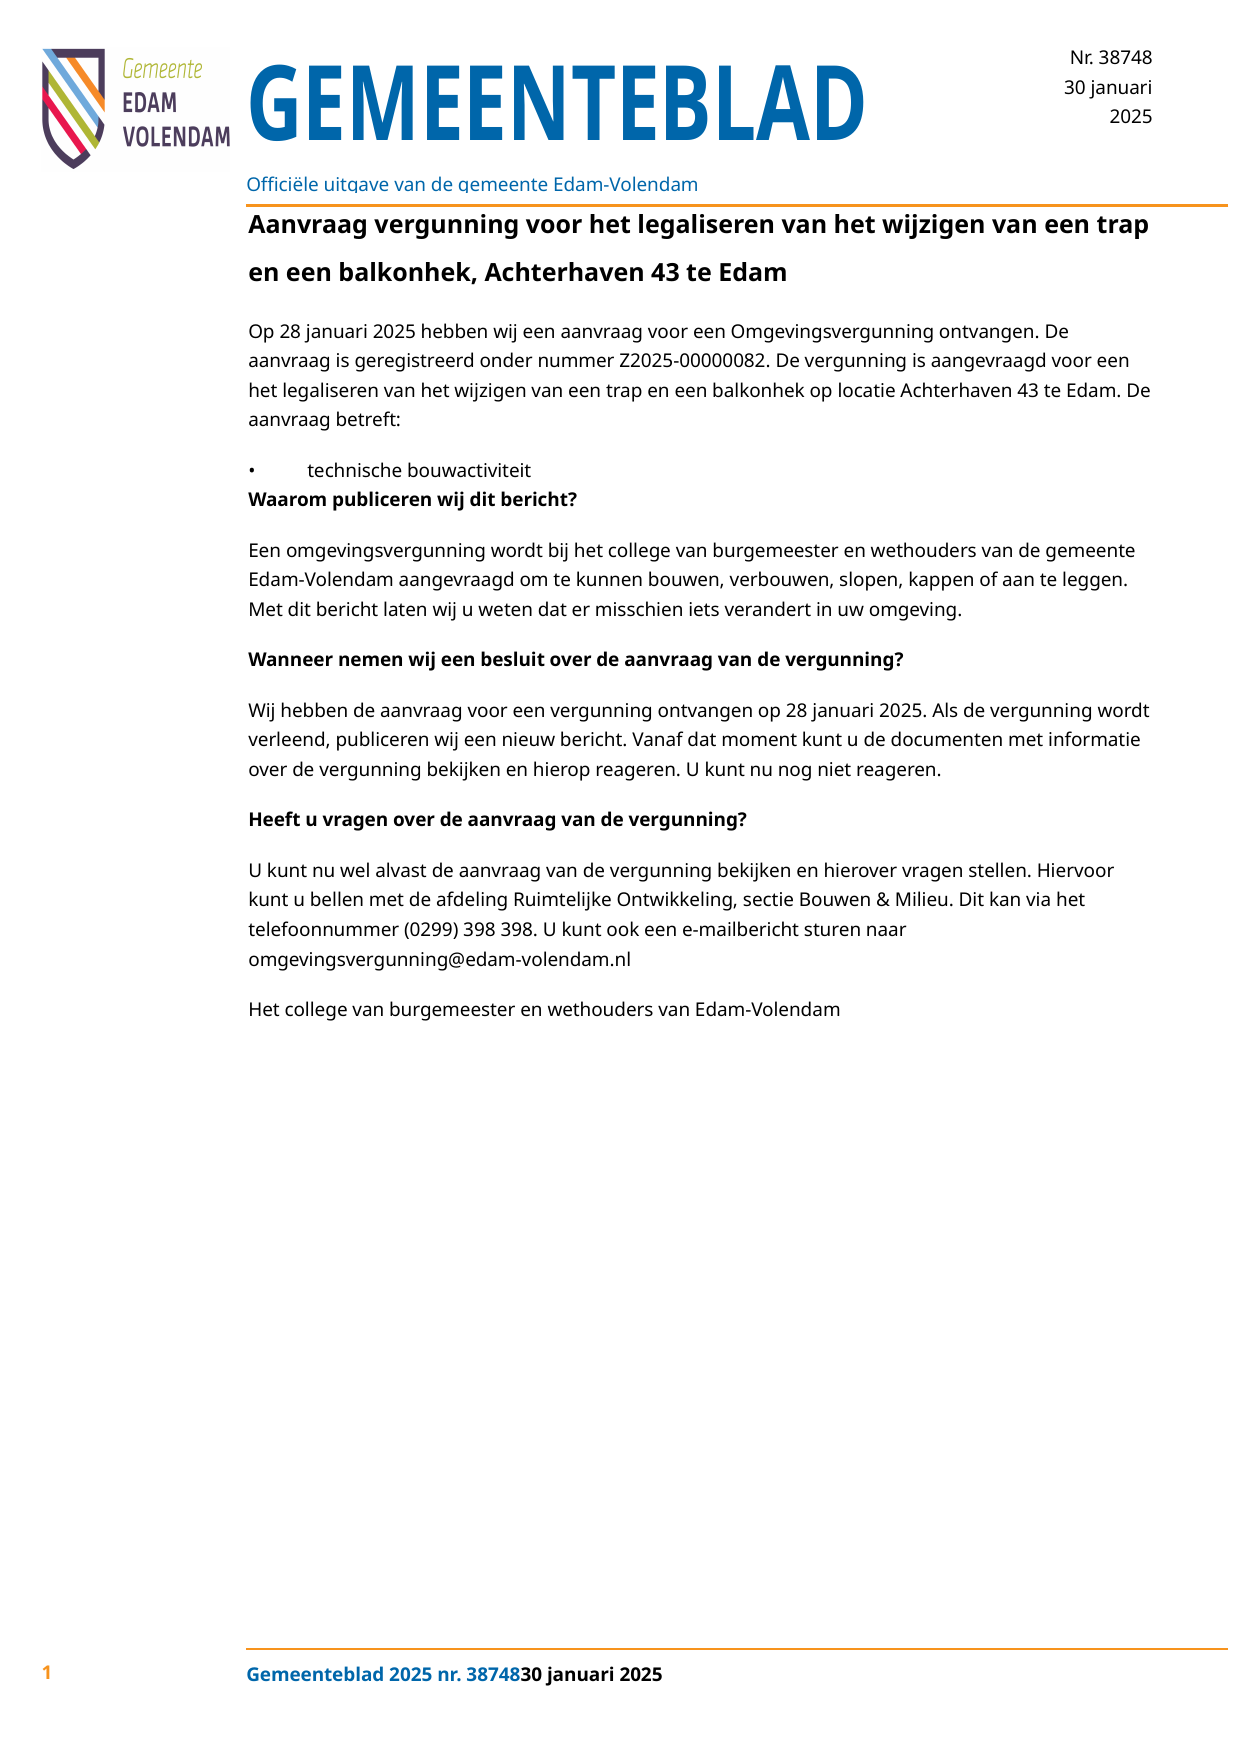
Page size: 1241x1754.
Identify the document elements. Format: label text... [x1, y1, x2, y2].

text Het college van burgemeester en wethouders van Edam-Volendam [248, 996, 1152, 1022]
list technische bouwactiviteit [248, 457, 1152, 483]
text Wanneer nemen wij een besluit over de aanvraag van de vergunning? [248, 647, 1152, 672]
text Aanvraag vergunning voor het legaliseren van het wijzigen van een trap en een balkonhek, Achterhaven 43 te Edam [248, 207, 1152, 288]
text Waarom publiceren wij dit bericht? [248, 487, 1152, 512]
text Op 28 januari 2025 hebben wij een aanvraag voor een Omgevingsvergunning ontvangen. De aanvraag is geregistreerd onder nummer Z2025-00000082. De vergunning is aangevraagd voor een het legaliseren van het wijzigen van een trap en een balkonhek op locatie Achterhaven 43 te Edam. De aanvraag betreft: [248, 318, 1152, 432]
text Wij hebben de aanvraag voor een vergunning ontvangen op 28 januari 2025. Als de vergunning wordt verleend, publiceren wij een nieuw bericht. Vanaf dat moment kunt u de documenten met informatie over de vergunning bekijken en hierop reageren. U kunt nu nog niet reageren. [248, 697, 1152, 782]
text Een omgevingsvergunning wordt bij het college van burgemeester en wethouders van de gemeente Edam-Volendam aangevraagd om te kunnen bouwen, verbouwen, slopen, kappen of aan te leggen. Met dit bericht laten wij u weten dat er misschien iets verandert in uw omgeving. [248, 537, 1152, 622]
text Heeft u vragen over de aanvraag van de vergunning? [248, 807, 1152, 832]
picture [41, 47, 231, 172]
text U kunt nu wel alvast de aanvraag van de vergunning bekijken en hierover vragen stellen. Hiervoor kunt u bellen met de afdeling Ruimtelijke Ontwikkeling, sectie Bouwen & Milieu. Dit kan via het telefoonnummer (0299) 398 398. U kunt ook een e-mailbericht sturen naar omgevingsvergunning@edam-volendam.nl [248, 857, 1152, 972]
